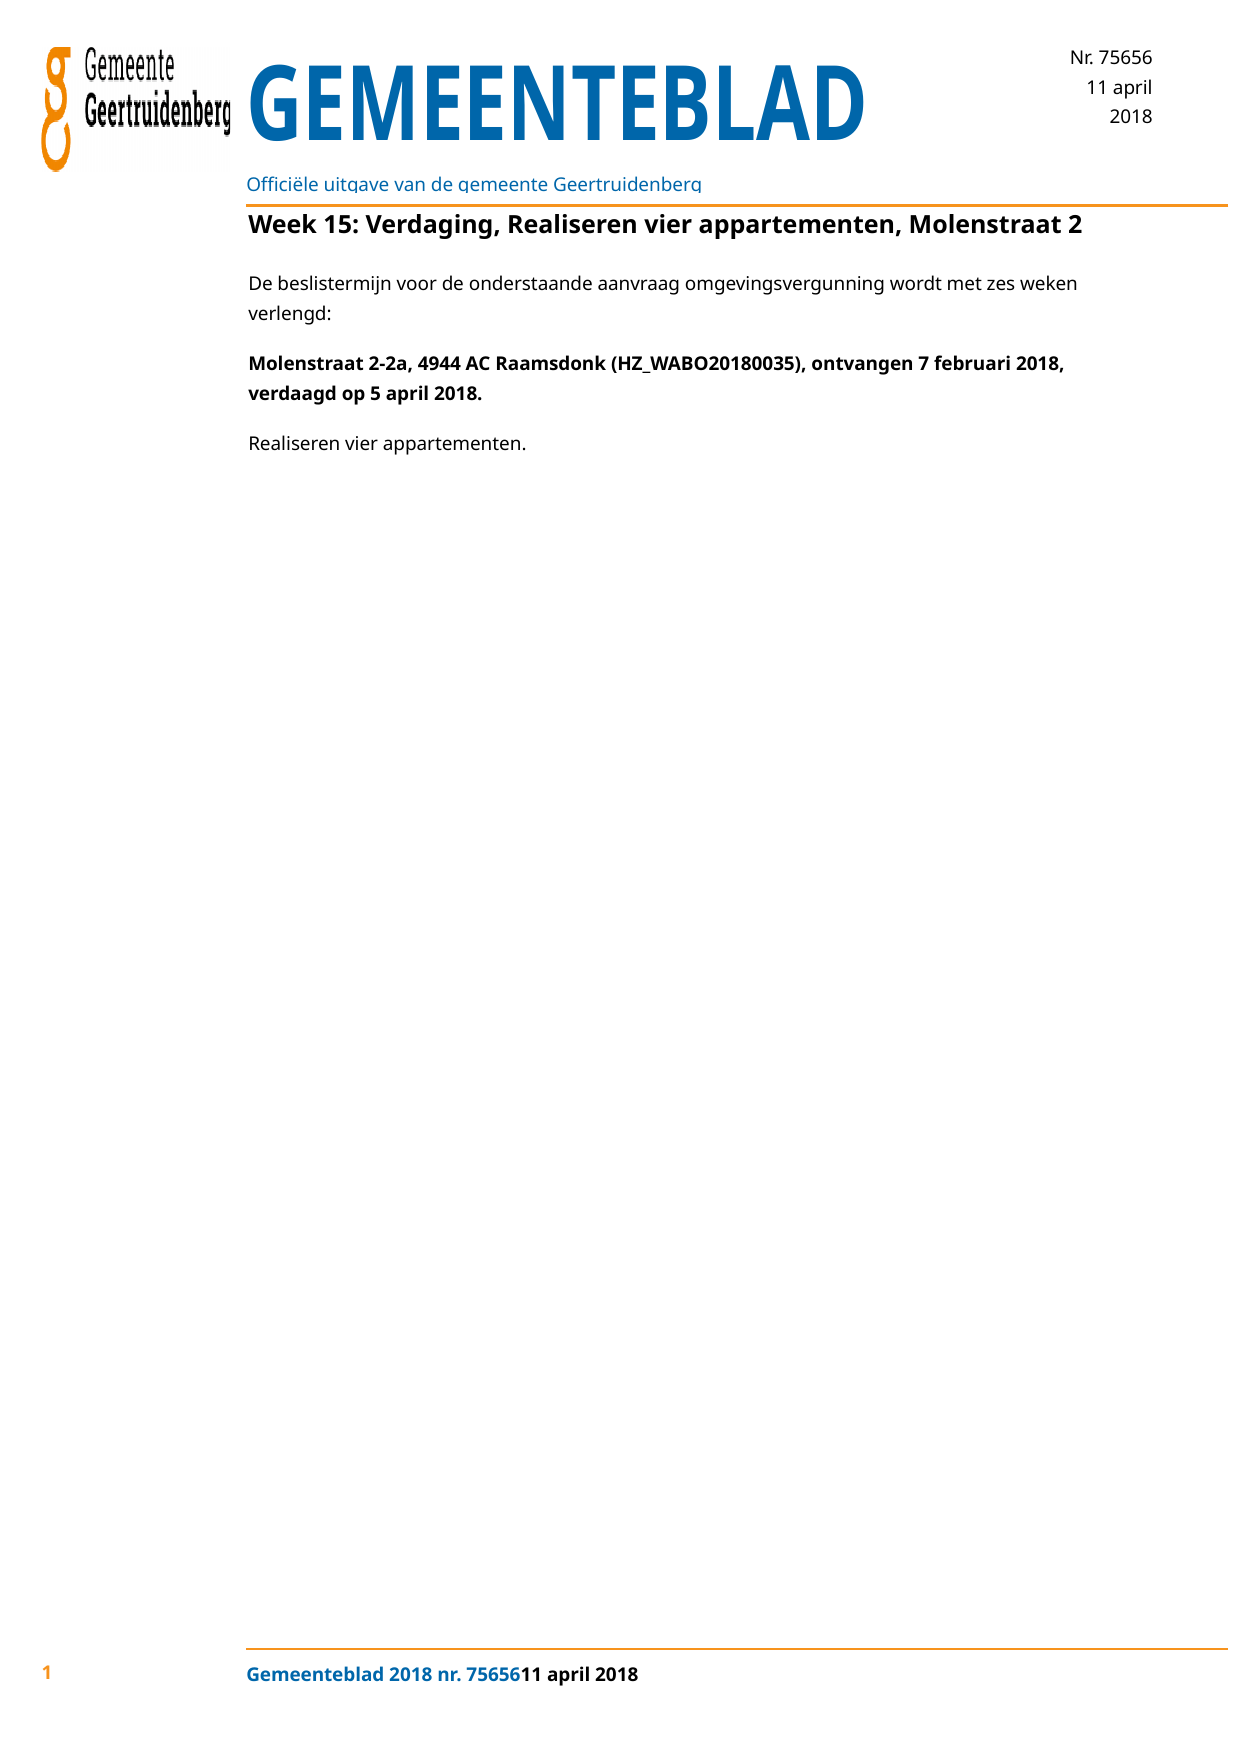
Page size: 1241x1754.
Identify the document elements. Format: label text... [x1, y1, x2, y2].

text De beslistermijn voor de onderstaande aanvraag omgevingsvergunning wordt met zes weken verlengd: [248, 270, 1152, 326]
text Week 15: Verdaging, Realiseren vier appartementen, Molenstraat 2 [248, 207, 1152, 241]
picture [41, 47, 231, 172]
text Molenstraat 2-2a, 4944 AC Raamsdonk (HZ_WABO20180035), ontvangen 7 februari 2018, verdaagd op 5 april 2018. [248, 350, 1152, 406]
text Realiseren vier appartementen. [248, 430, 1152, 456]
